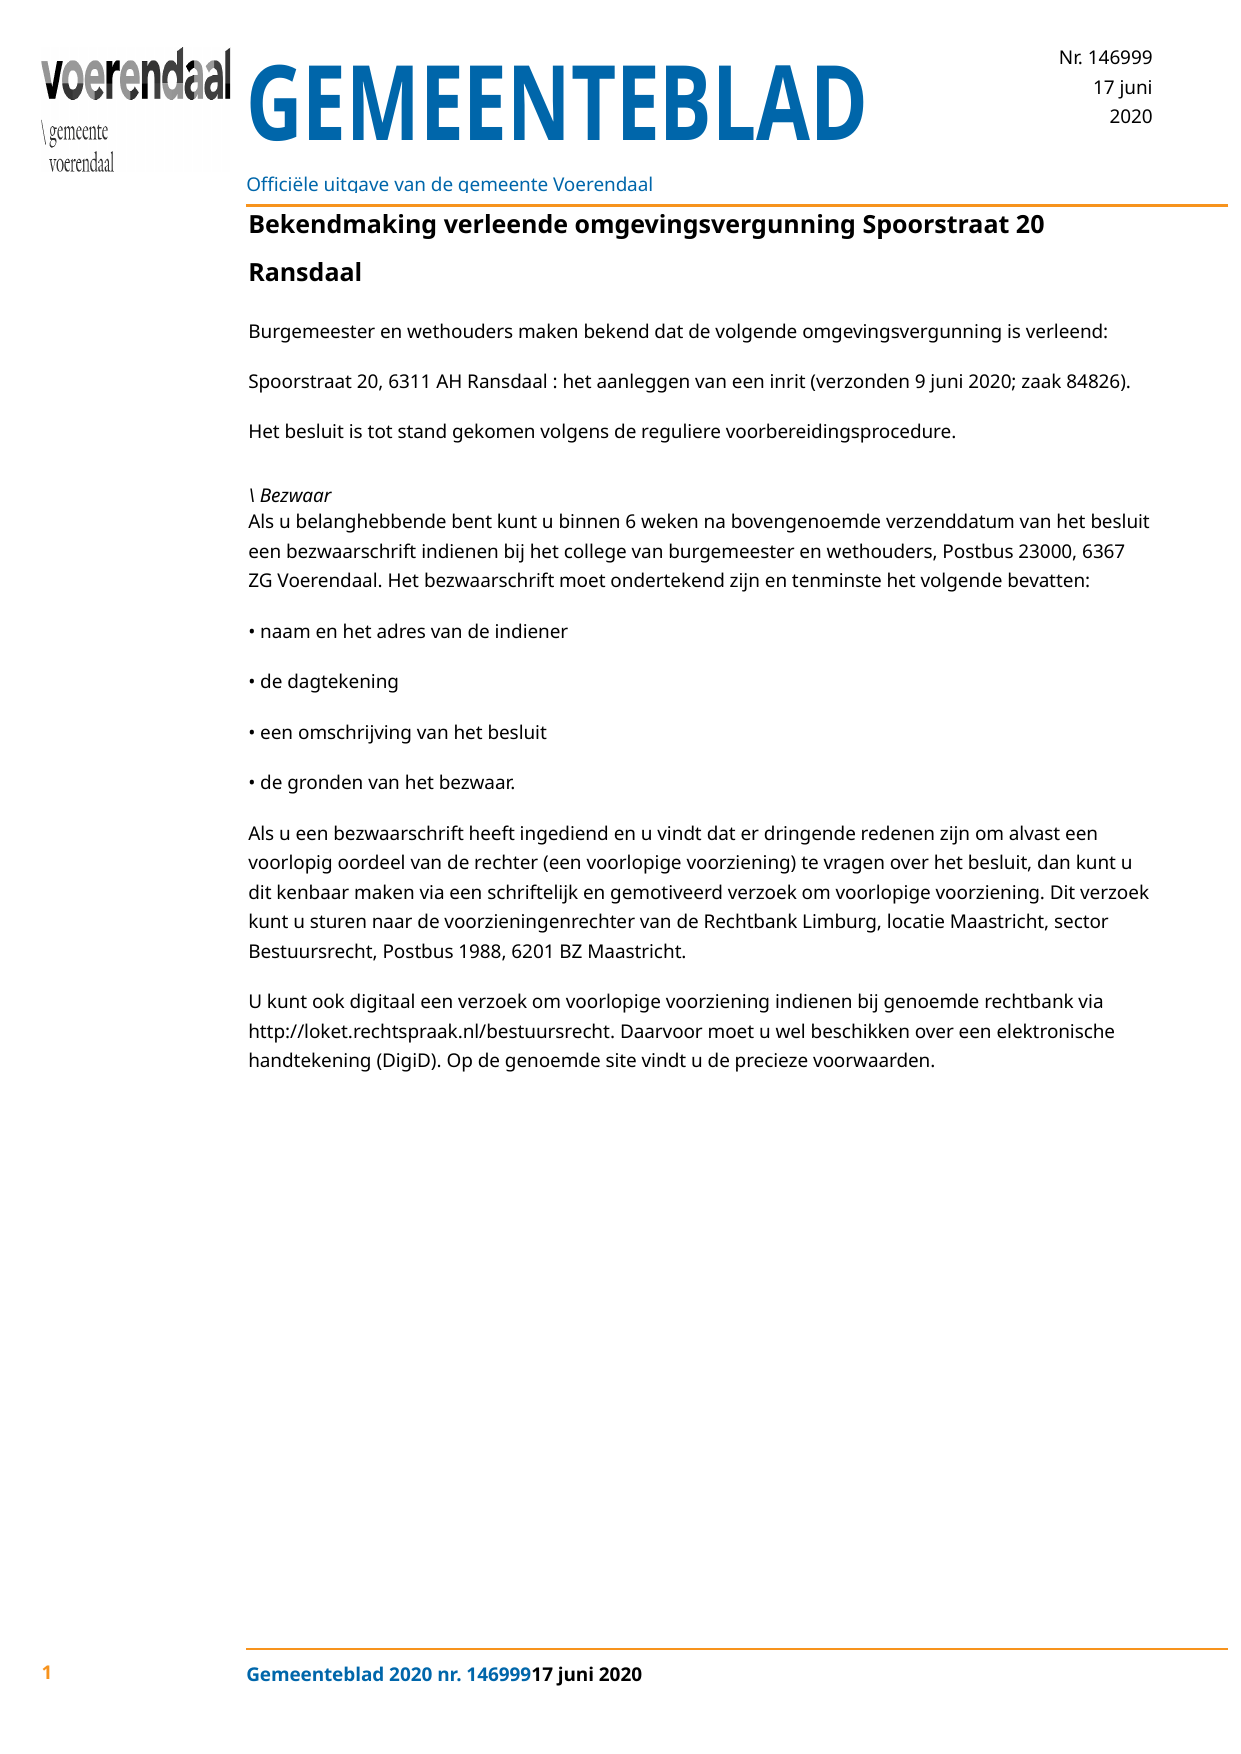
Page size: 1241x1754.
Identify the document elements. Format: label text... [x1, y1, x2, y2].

text Als u belanghebbende bent kunt u binnen 6 weken na bovengenoemde verzenddatum van het besluit een bezwaarschrift indienen bij het college van burgemeester en wethouders, Postbus 23000, 6367 ZG Voerendaal. Het bezwaarschrift moet ondertekend zijn en tenminste het volgende bevatten: [248, 508, 1152, 593]
text Het besluit is tot stand gekomen volgens de reguliere voorbereidingsprocedure. [248, 419, 1152, 444]
picture [41, 47, 231, 172]
text U kunt ook digitaal een verzoek om voorlopige voorziening indienen bij genoemde rechtbank via http://loket.rechtspraak.nl/bestuursrecht. Daarvoor moet u wel beschikken over een elektronische handtekening (DigiD). Op de genoemde site vindt u de precieze voorwaarden. [248, 988, 1152, 1073]
text • naam en het adres van de indiener [248, 618, 1152, 644]
text Bekendmaking verleende omgevingsvergunning Spoorstraat 20 Ransdaal [248, 207, 1152, 288]
text • de gronden van het bezwaar. [248, 769, 1152, 795]
text Spoorstraat 20, 6311 AH Ransdaal : het aanleggen van een inrit (verzonden 9 juni 2020; zaak 84826). [248, 368, 1152, 394]
text Als u een bezwaarschrift heeft ingediend en u vindt dat er dringende redenen zijn om alvast een voorlopig oordeel van de rechter (een voorlopige voorziening) te vragen over het besluit, dan kunt u dit kenbaar maken via een schriftelijk en gemotiveerd verzoek om voorlopige voorziening. Dit verzoek kunt u sturen naar de voorzieningenrechter van de Rechtbank Limburg, locatie Maastricht, sector Bestuursrecht, Postbus 1988, 6201 BZ Maastricht. [248, 820, 1152, 964]
text \ Bezwaar [248, 483, 1152, 508]
text Burgemeester en wethouders maken bekend dat de volgende omgevingsvergunning is verleend: [248, 318, 1152, 344]
text • een omschrijving van het besluit [248, 719, 1152, 744]
text • de dagtekening [248, 668, 1152, 694]
